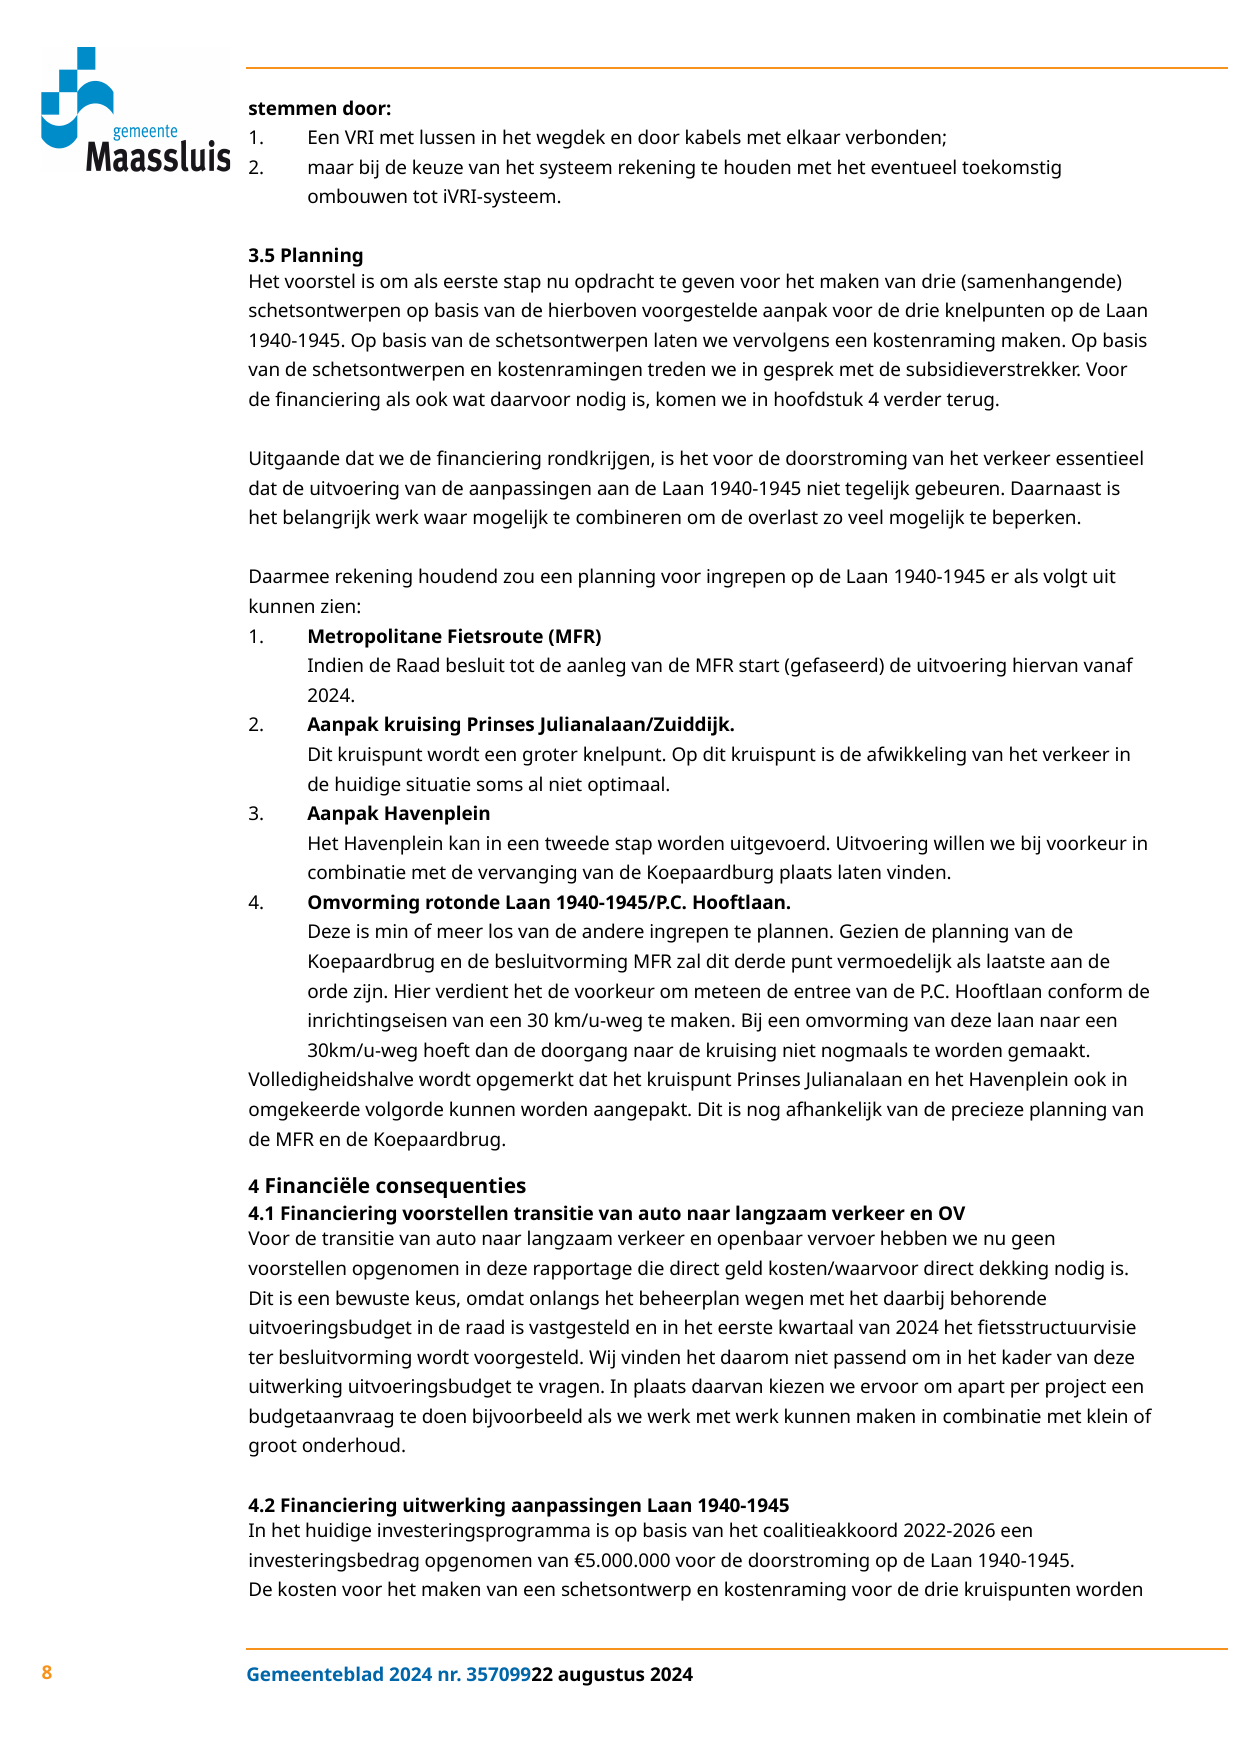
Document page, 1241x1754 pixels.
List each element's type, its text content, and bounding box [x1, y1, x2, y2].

text Volledigheidshalve wordt opgemerkt dat het kruispunt Prinses Julianalaan en het Havenplein ook in omgekeerde volgorde kunnen worden aangepakt. Dit is nog afhankelijk van de precieze planning van de MFR en de Koepaardbrug. [248, 1067, 1152, 1151]
text In het huidige investeringsprogramma is op basis van het coalitieakkoord 2022-2026 een investeringsbedrag opgenomen van €5.000.000 voor de doorstroming op de Laan 1940-1945. [248, 1517, 1152, 1573]
text Voor de transitie van auto naar langzaam verkeer en openbaar vervoer hebben we nu geen voorstellen opgenomen in deze rapportage die direct geld kosten/waarvoor direct dekking nodig is. Dit is een bewuste keus, omdat onlangs het beheerplan wegen met het daarbij behorende uitvoeringsbudget in de raad is vastgesteld en in het eerste kwartaal van 2024 het fietsstructuurvisie ter besluitvorming wordt voorgesteld. Wij vinden het daarom niet passend om in het kader van deze uitwerking uitvoeringsbudget te vragen. In plaats daarvan kiezen we ervoor om apart per project een budgetaanvraag te doen bijvoorbeeld als we werk met werk kunnen maken in combinatie met klein of groot onderhoud. [248, 1226, 1152, 1458]
list Dit kruispunt wordt een groter knelpunt. Op dit kruispunt is de afwikkeling van het verkeer in de huidige situatie soms al niet optimaal. [248, 741, 1152, 796]
text Uitgaande dat we de financiering rondkrijgen, is het voor de doorstroming van het verkeer essentieel dat de uitvoering van de aanpassingen aan de Laan 1940-1945 niet tegelijk gebeuren. Daarnaast is het belangrijk werk waar mogelijk te combineren om de overlast zo veel mogelijk te beperken. [248, 445, 1152, 530]
table_header stemmen door: Een VRI met lussen in het wegdek en door kabels met elkaar verbonden; maar bij de keuze van het systeem rekening te houden met het eventueel toekomstig ombouwen tot iVRI-systeem. [248, 95, 1152, 209]
list Aanpak kruising Prinses Julianalaan/Zuiddijk. [248, 712, 1152, 737]
picture [41, 47, 77, 92]
list Omvorming rotonde Laan 1940-1945/P.C. Hooftlaan. [248, 889, 1152, 915]
list Indien de Raad besluit tot de aanleg van de MFR start (gefaseerd) de uitvoering hiervan vanaf 2024. [248, 652, 1152, 708]
picture [41, 47, 231, 172]
text 4.1 Financiering voorstellen transitie van auto naar langzaam verkeer en OV [248, 1200, 1152, 1226]
text Daarmee rekening houdend zou een planning voor ingrepen op de Laan 1940-1945 er als volgt uit kunnen zien: [248, 564, 1152, 619]
list Deze is min of meer los van de andere ingrepen te plannen. Gezien de planning van de Koepaardbrug en de besluitvorming MFR zal dit derde punt vermoedelijk als laatste aan de orde zijn. Hier verdient het de voorkeur om meteen de entree van de P.C. Hooftlaan conform de inrichtingseisen van een 30 km/u-weg te maken. Bij een omvorming van deze laan naar een 30km/u-weg hoeft dan de doorgang naar de kruising niet nogmaals te worden gemaakt. [248, 919, 1152, 1063]
list Metropolitane Fietsroute (MFR) [248, 623, 1152, 648]
text 3.5 Planning [248, 242, 1152, 268]
text 4.2 Financiering uitwerking aanpassingen Laan 1940-1945 [248, 1492, 1152, 1517]
text De kosten voor het maken van een schetsontwerp en kostenraming voor de drie kruispunten worden [248, 1577, 1152, 1602]
text Het voorstel is om als eerste stap nu opdracht te geven voor het maken van drie (samenhangende) schetsontwerpen op basis van de hierboven voorgestelde aanpak voor de drie knelpunten op de Laan 1940-1945. Op basis van de schetsontwerpen laten we vervolgens een kostenraming maken. Op basis van de schetsontwerpen en kostenramingen treden we in gesprek met de subsidieverstrekker. Voor de financiering als ook wat daarvoor nodig is, komen we in hoofdstuk 4 verder terug. [248, 268, 1152, 412]
list Het Havenplein kan in een tweede stap worden uitgevoerd. Uitvoering willen we bij voorkeur in combinatie met de vervanging van de Koepaardburg plaats laten vinden. [248, 830, 1152, 885]
text 4 Financiële consequenties [248, 1171, 1152, 1200]
list Aanpak Havenplein [248, 800, 1152, 826]
